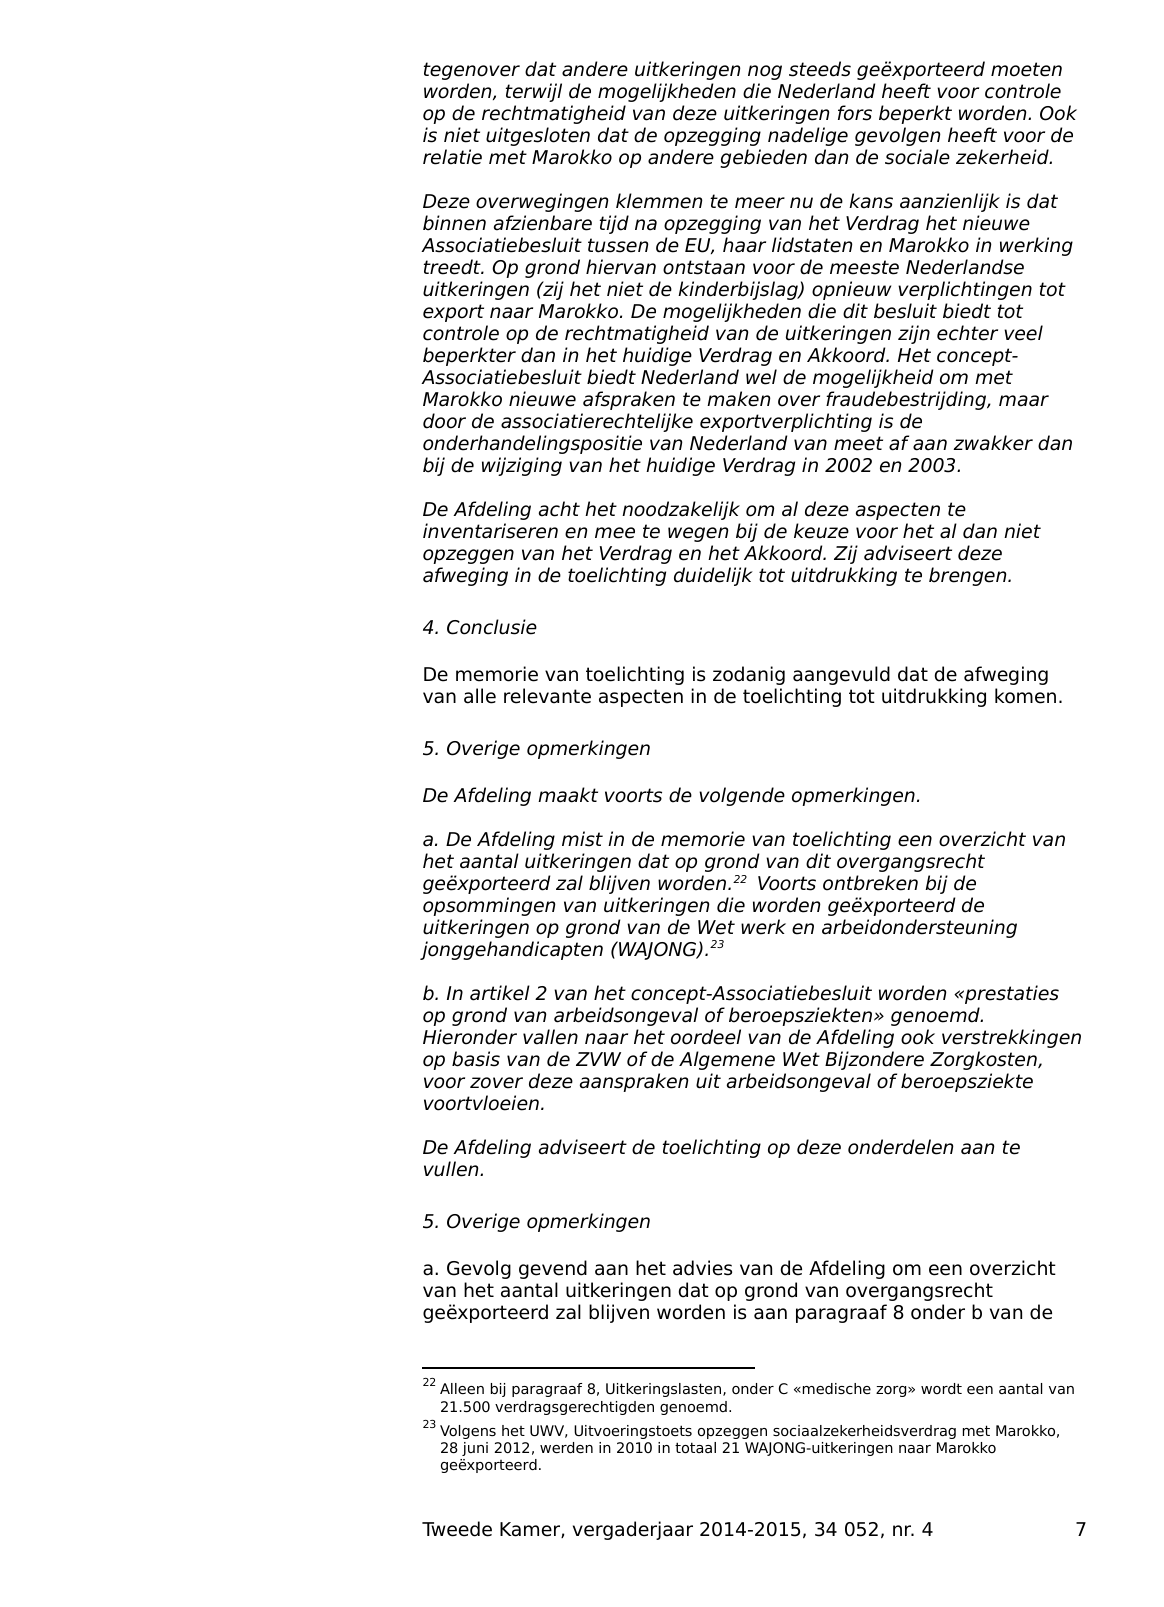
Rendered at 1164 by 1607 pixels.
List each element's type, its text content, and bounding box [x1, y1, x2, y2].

subtitle 5. Overige opmerkingen [422, 1211, 1087, 1233]
text De Afdeling adviseert de toelichting op deze onderdelen aan te vullen. [422, 1137, 1087, 1181]
text De Afdeling acht het noodzakelijk om al deze aspecten te inventariseren en mee te wegen bij de keuze voor het al dan niet opzeggen van het Verdrag en het Akkoord. Zij adviseert deze afweging in de toelichting duidelijk tot uitdrukking te brengen. [422, 499, 1087, 587]
subtitle 4. Conclusie [422, 617, 1087, 639]
subtitle 5. Overige opmerkingen [422, 738, 1087, 760]
text a. Gevolg gevend aan het advies van de Afdeling om een overzicht van het aantal uitkeringen dat op grond van overgangsrecht geëxporteerd zal blijven worden is aan paragraaf 8 onder b van de [422, 1258, 1087, 1324]
text Alleen bij paragraaf 8, Uitkeringslasten, onder C «medische zorg» wordt een aantal van 21.500 verdragsgerechtigden genoemd. [422, 1377, 1087, 1416]
text De memorie van toelichting is zodanig aangevuld dat de afweging van alle relevante aspecten in de toelichting tot uitdrukking komen. [422, 664, 1087, 708]
text Deze overwegingen klemmen te meer nu de kans aanzienlijk is dat binnen afzienbare tijd na opzegging van het Verdrag het nieuwe Associatiebesluit tussen de EU, haar lidstaten en Marokko in werking treedt. Op grond hiervan ontstaan voor de meeste Nederlandse uitkeringen (zij het niet de kinderbijslag) opnieuw verplichtingen tot export naar Marokko. De mogelijkheden die dit besluit biedt tot controle op de rechtmatigheid van de uitkeringen zijn echter veel beperkter dan in het huidige Verdrag en Akkoord. Het concept-Associatiebesluit biedt Nederland wel de mogelijkheid om met Marokko nieuwe afspraken te maken over fraudebestrijding, maar door de associatierechtelijke exportverplichting is de onderhandelingspositie van Nederland van meet af aan zwakker dan bij de wijziging van het huidige Verdrag in 2002 en 2003. [422, 191, 1087, 477]
text b. In artikel 2 van het concept-Associatiebesluit worden «prestaties op grond van arbeidsongeval of beroepsziekten» genoemd. Hieronder vallen naar het oordeel van de Afdeling ook verstrekkingen op basis van de ZVW of de Algemene Wet Bijzondere Zorgkosten, voor zover deze aanspraken uit arbeidsongeval of beroepsziekte voortvloeien. [422, 983, 1087, 1115]
text a. De Afdeling mist in de memorie van toelichting een overzicht van het aantal uitkeringen dat op grond van dit overgangsrecht geëxporteerd zal blijven worden. Voorts ontbreken bij de opsommingen van uitkeringen die worden geëxporteerd de uitkeringen op grond van de Wet werk en arbeidondersteuning jonggehandicapten (WAJONG). [422, 829, 1087, 961]
text tegenover dat andere uitkeringen nog steeds geëxporteerd moeten worden, terwijl de mogelijkheden die Nederland heeft voor controle op de rechtmatigheid van deze uitkeringen fors beperkt worden. Ook is niet uitgesloten dat de opzegging nadelige gevolgen heeft voor de relatie met Marokko op andere gebieden dan de sociale zekerheid. [422, 59, 1087, 169]
text Volgens het UWV, Uitvoeringstoets opzeggen sociaalzekerheidsverdrag met Marokko, 28 juni 2012, werden in 2010 in totaal 21 WAJONG-uitkeringen naar Marokko geëxporteerd. [422, 1418, 1087, 1474]
text De Afdeling maakt voorts de volgende opmerkingen. [422, 785, 1087, 807]
